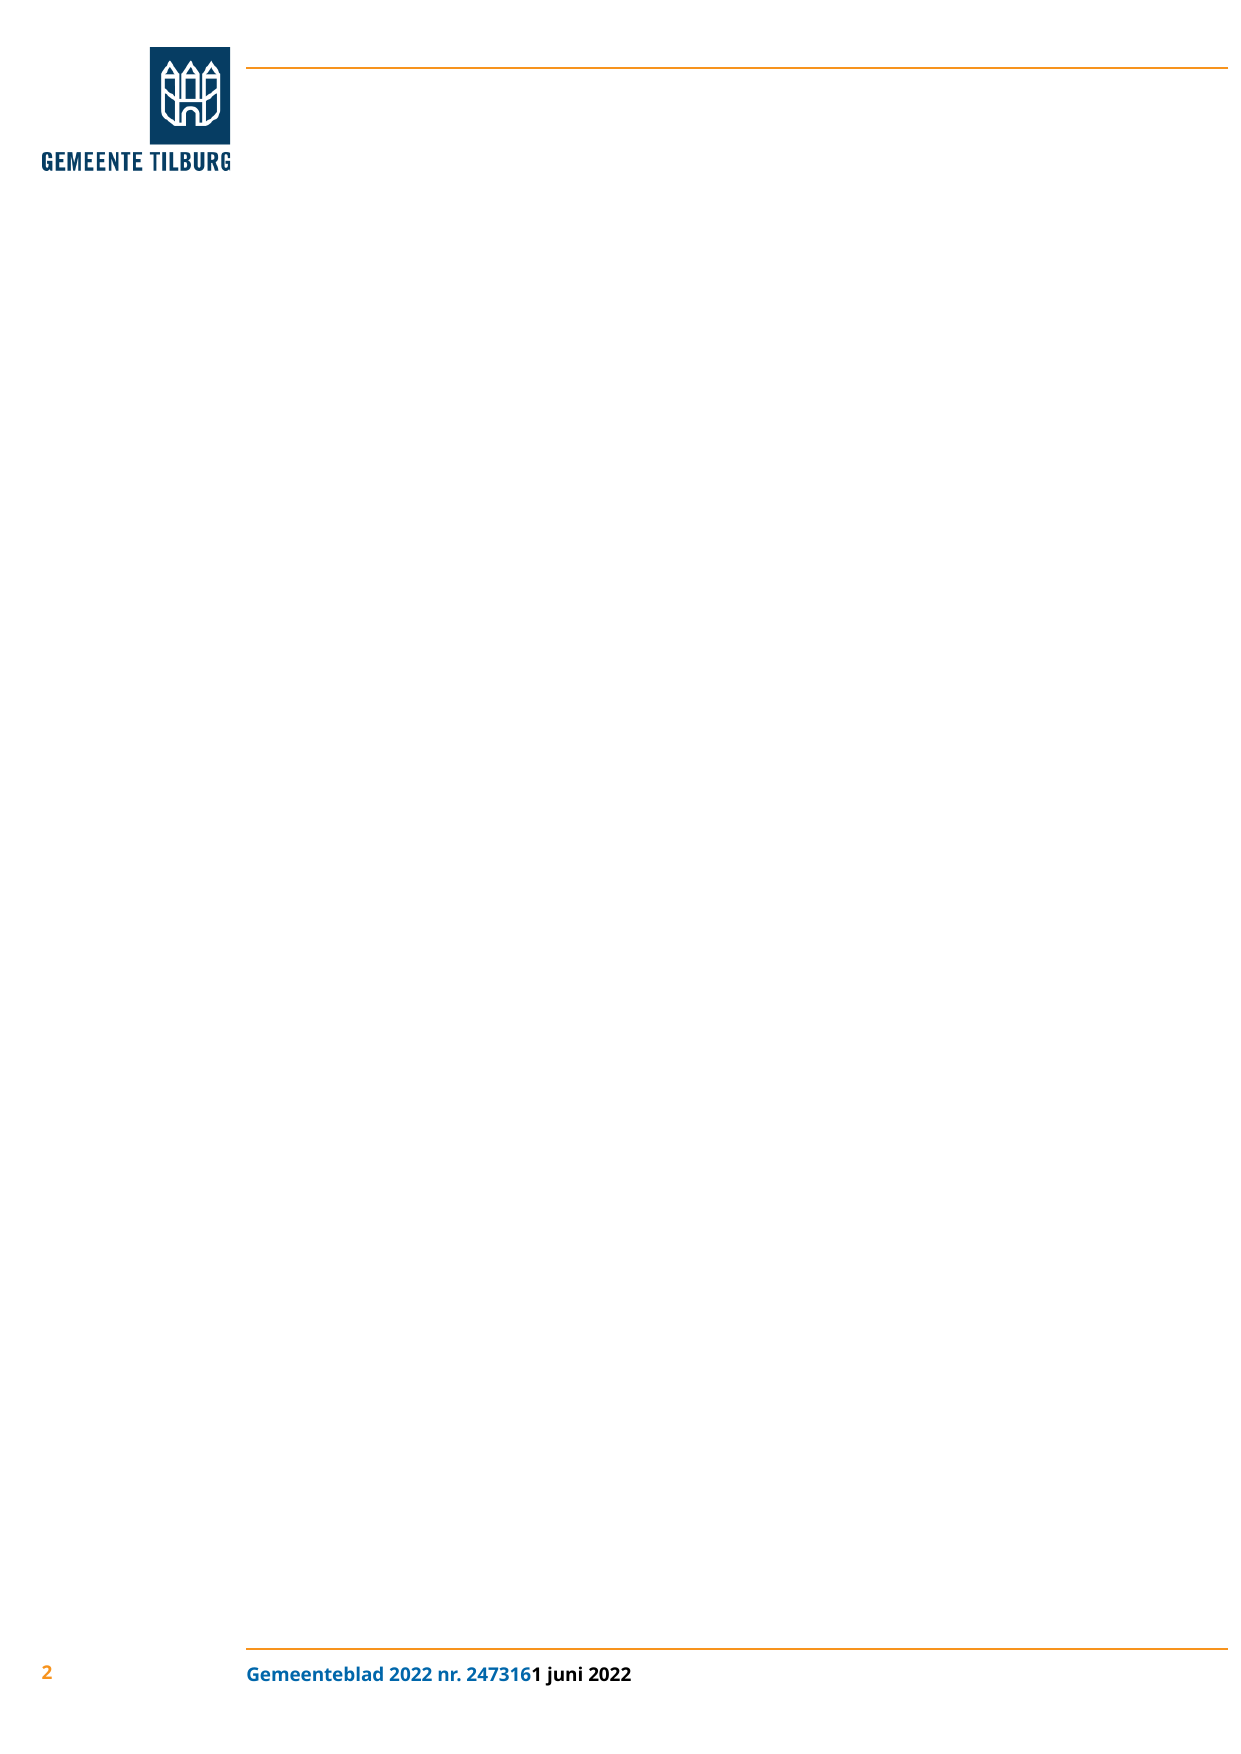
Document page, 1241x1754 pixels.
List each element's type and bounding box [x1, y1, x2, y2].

picture [41, 47, 231, 172]
